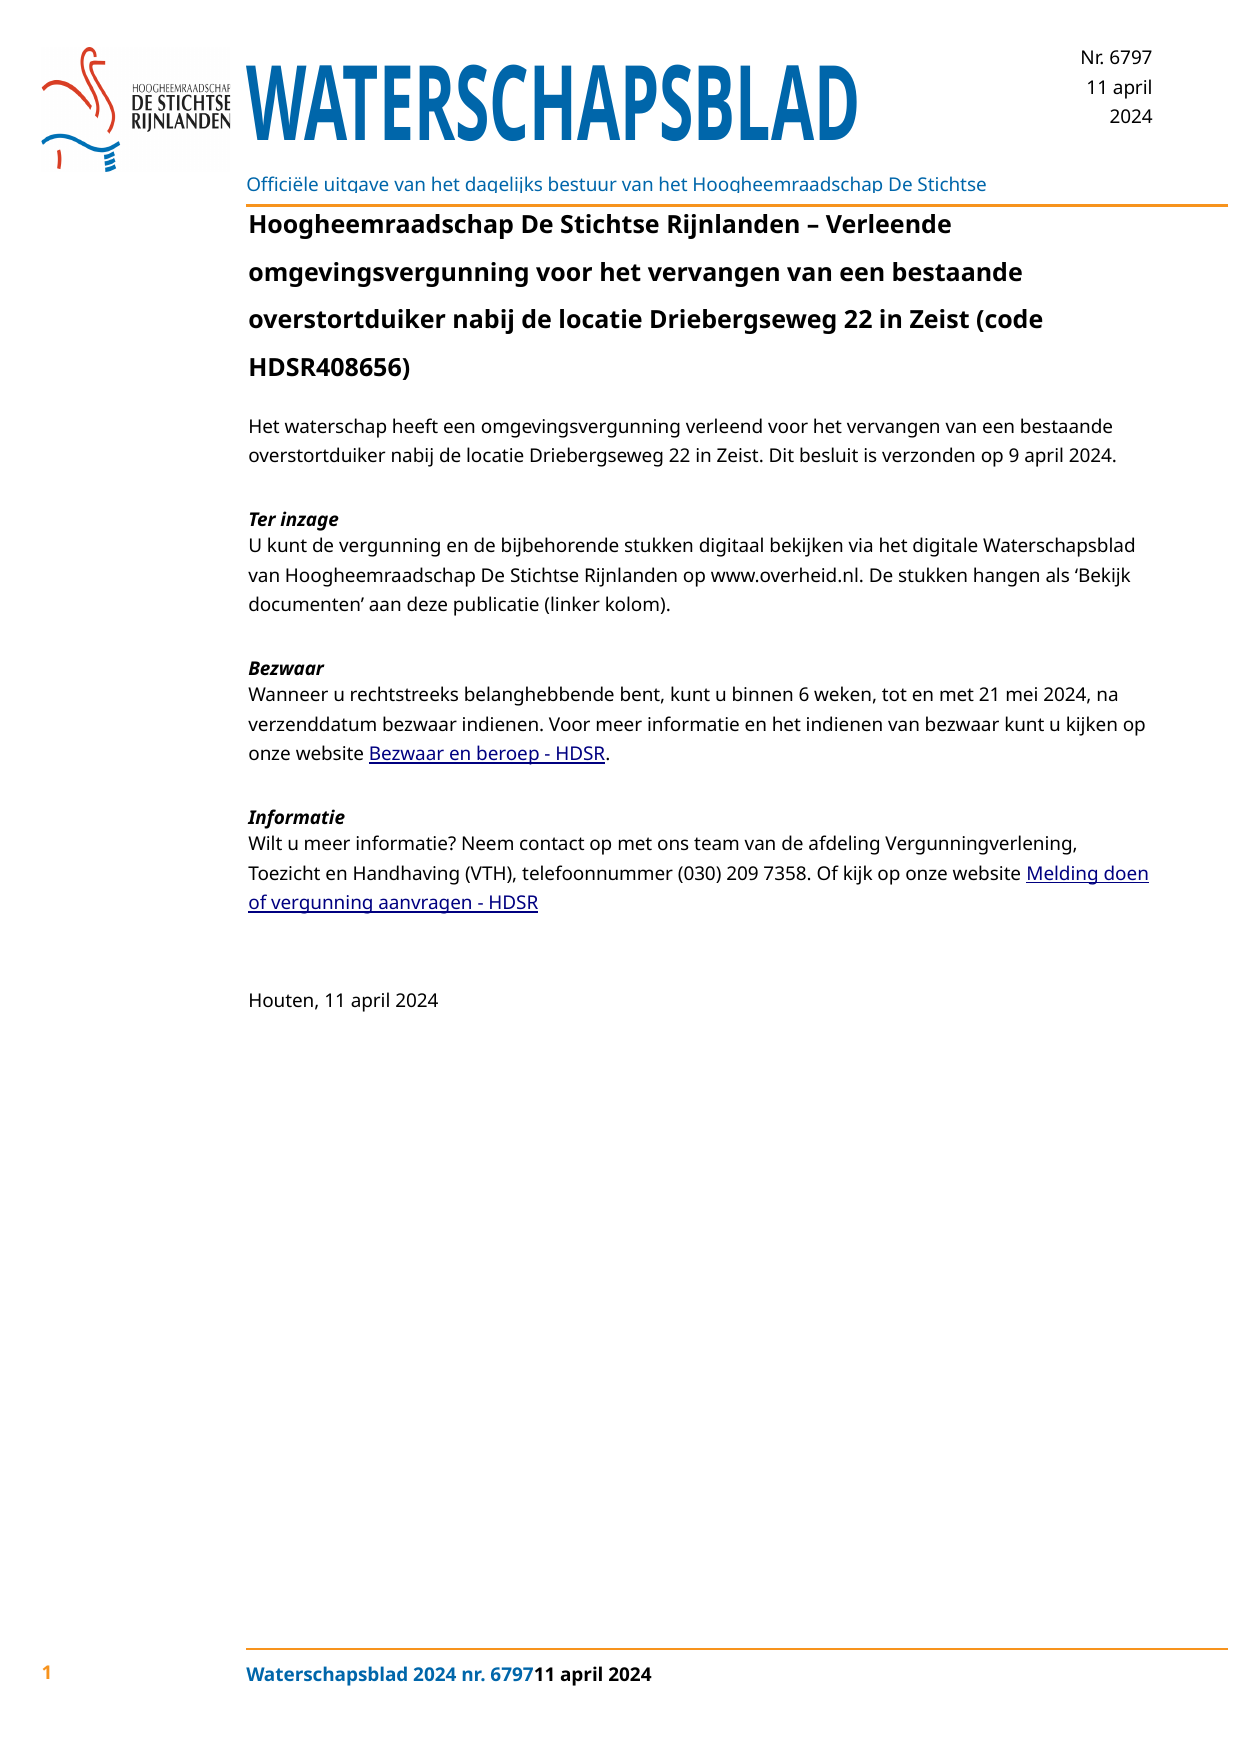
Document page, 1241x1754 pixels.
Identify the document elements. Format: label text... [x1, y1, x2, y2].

text Wanneer u rechtstreeks belanghebbende bent, kunt u binnen 6 weken, tot en met 21 mei 2024, na verzenddatum bezwaar indienen. Voor meer informatie en het indienen van bezwaar kunt u kijken op onze website Bezwaar en beroep - HDSR. [248, 681, 1152, 766]
text Ter inzage [248, 507, 1152, 532]
text Hoogheemraadschap De Stichtse Rijnlanden – Verleende omgevingsvergunning voor het vervangen van een bestaande overstortduiker nabij de locatie Driebergseweg 22 in Zeist (code HDSR408656) [248, 207, 1152, 384]
picture [41, 47, 231, 172]
text U kunt de vergunning en de bijbehorende stukken digitaal bekijken via het digitale Waterschapsblad van Hoogheemraadschap De Stichtse Rijnlanden op www.overheid.nl. De stukken hangen als ‘Bekijk documenten’ aan deze publicatie (linker kolom). [248, 532, 1152, 617]
text Houten, 11 april 2024 [248, 987, 1152, 1013]
text Wilt u meer informatie? Neem contact op met ons team van de afdeling Vergunningverlening, Toezicht en Handhaving (VTH), telefoonnummer (030) 209 7358. Of kijk op onze website Melding doen of vergunning aanvragen - HDSR [248, 830, 1152, 915]
text Het waterschap heeft een omgevingsvergunning verleend voor het vervangen van een bestaande overstortduiker nabij de locatie Driebergseweg 22 in Zeist. Dit besluit is verzonden op 9 april 2024. [248, 413, 1152, 468]
text Bezwaar [248, 656, 1152, 681]
text Informatie [248, 804, 1152, 830]
